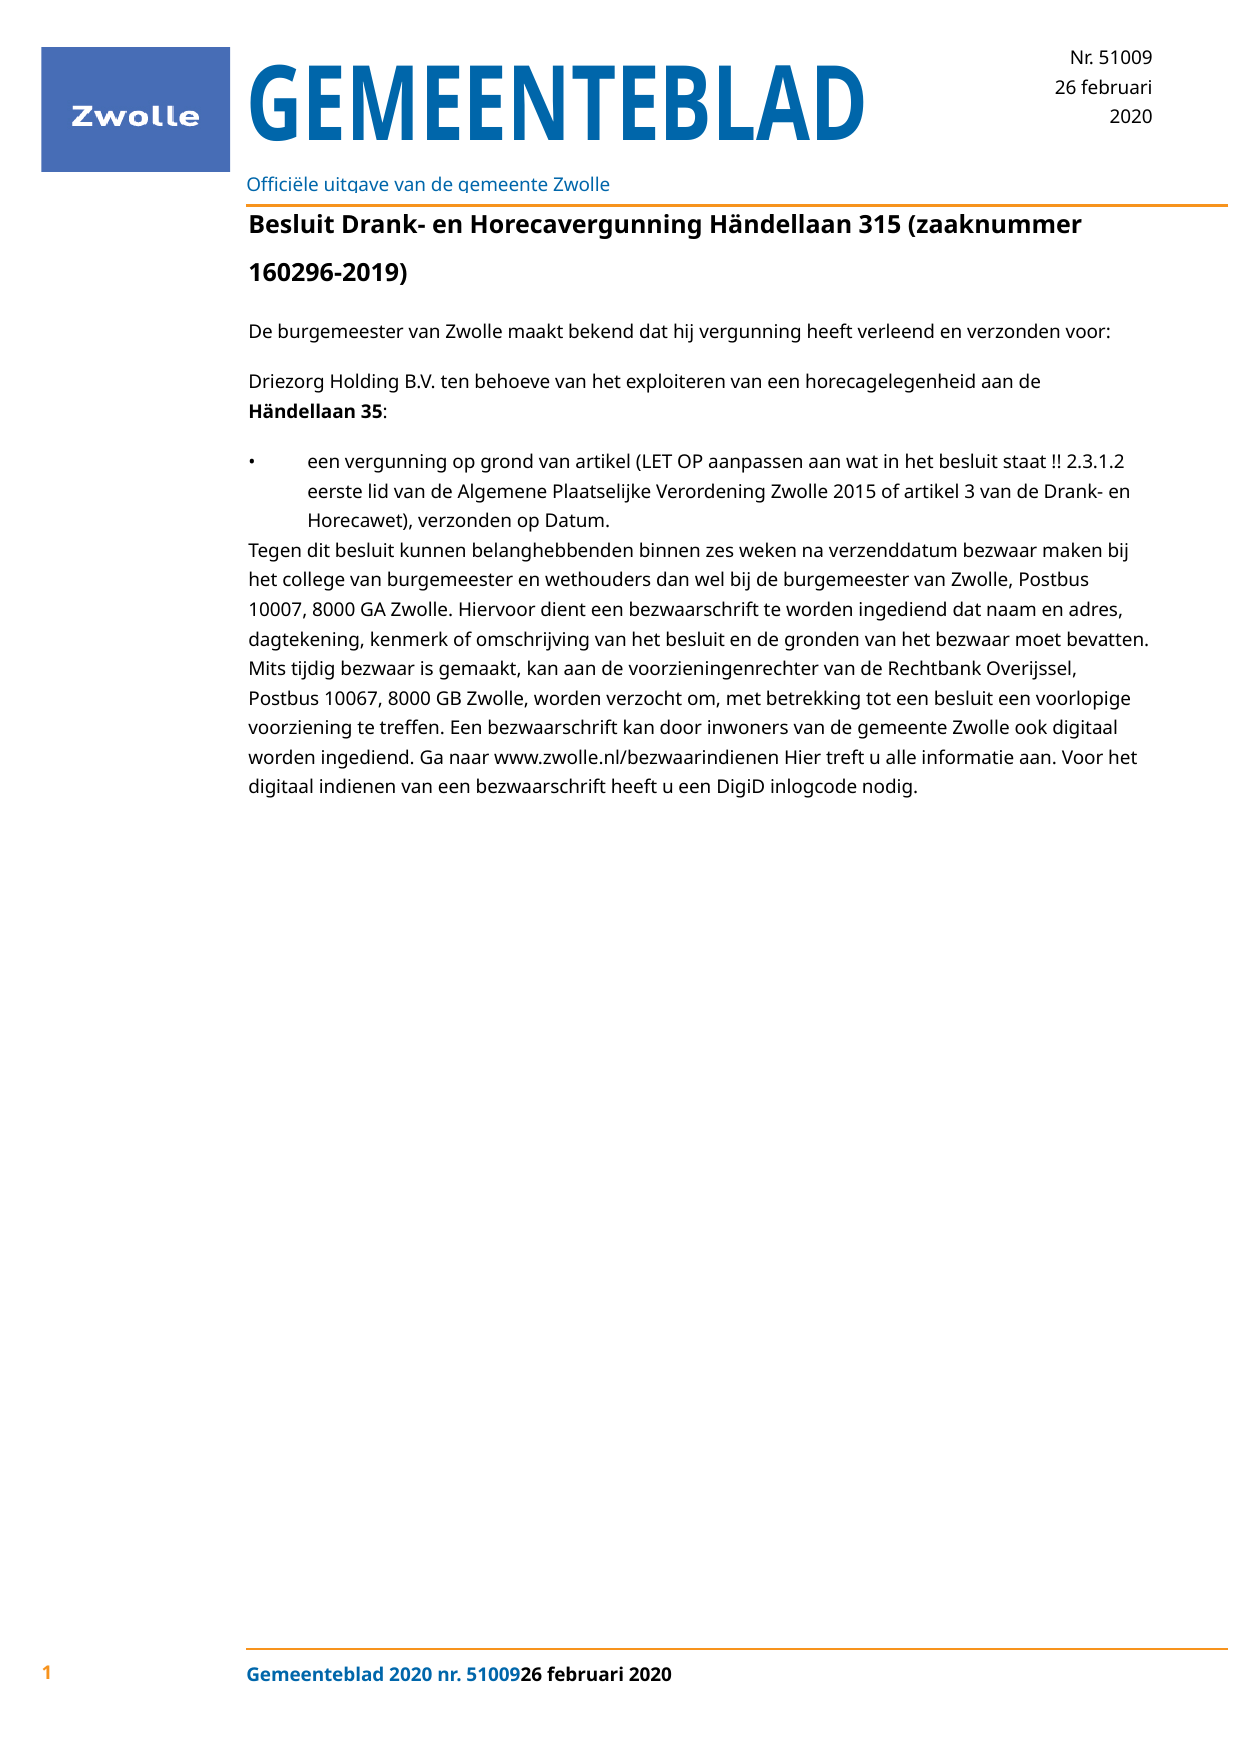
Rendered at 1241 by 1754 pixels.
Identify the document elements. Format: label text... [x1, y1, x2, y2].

text De burgemeester van Zwolle maakt bekend dat hij vergunning heeft verleend en verzonden voor: [248, 318, 1152, 344]
text Tegen dit besluit kunnen belanghebbenden binnen zes weken na verzenddatum bezwaar maken bij het college van burgemeester en wethouders dan wel bij de burgemeester van Zwolle, Postbus 10007, 8000 GA Zwolle. Hiervoor dient een bezwaarschrift te worden ingediend dat naam en adres, dagtekening, kenmerk of omschrijving van het besluit en de gronden van het bezwaar moet bevatten. Mits tijdig bezwaar is gemaakt, kan aan de voorzieningenrechter van de Rechtbank Overijssel, Postbus 10067, 8000 GB Zwolle, worden verzocht om, met betrekking tot een besluit een voorlopige voorziening te treffen. Een bezwaarschrift kan door inwoners van de gemeente Zwolle ook digitaal worden ingediend. Ga naar www.zwolle.nl/bezwaarindienen Hier treft u alle informatie aan. Voor het digitaal indienen van een bezwaarschrift heeft u een DigiD inlogcode nodig. [248, 537, 1152, 799]
text Besluit Drank- en Horecavergunning Händellaan 315 (zaaknummer 160296-2019) [248, 207, 1152, 288]
list een vergunning op grond van artikel (LET OP aanpassen aan wat in het besluit staat !! 2.3.1.2 eerste lid van de Algemene Plaatselijke Verordening Zwolle 2015 of artikel 3 van de Drank- en Horecawet), verzonden op Datum. [248, 448, 1152, 533]
picture [41, 47, 231, 172]
text Driezorg Holding B.V. ten behoeve van het exploiteren van een horecagelegenheid aan de Händellaan 35: [248, 368, 1152, 424]
